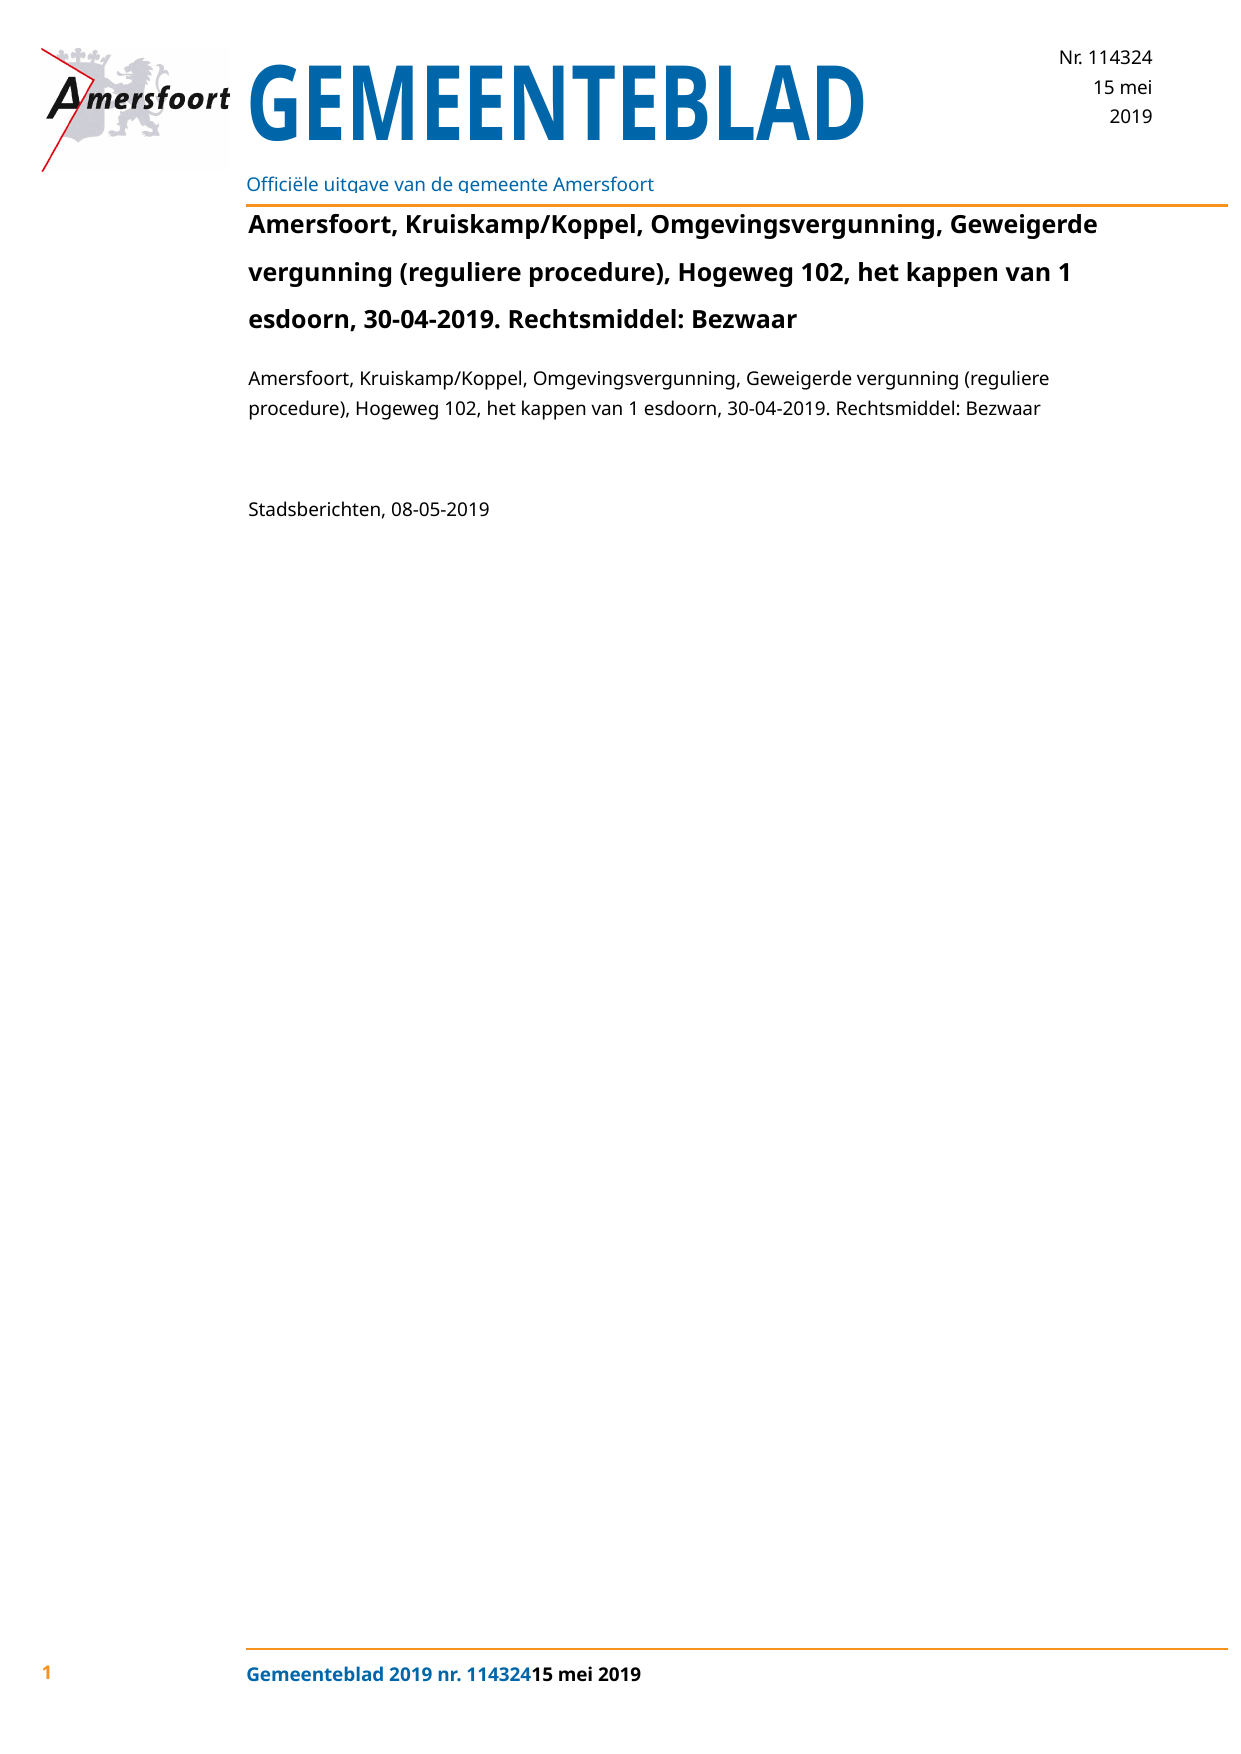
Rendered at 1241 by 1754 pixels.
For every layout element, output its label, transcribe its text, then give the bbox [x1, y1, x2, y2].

text Amersfoort, Kruiskamp/Koppel, Omgevingsvergunning, Geweigerde vergunning (reguliere procedure), Hogeweg 102, het kappen van 1 esdoorn, 30-04-2019. Rechtsmiddel: Bezwaar [248, 366, 1152, 421]
picture [41, 47, 231, 172]
text Stadsberichten, 08-05-2019 [248, 496, 1152, 522]
text Amersfoort, Kruiskamp/Koppel, Omgevingsvergunning, Geweigerde vergunning (reguliere procedure), Hogeweg 102, het kappen van 1 esdoorn, 30-04-2019. Rechtsmiddel: Bezwaar [248, 207, 1152, 336]
